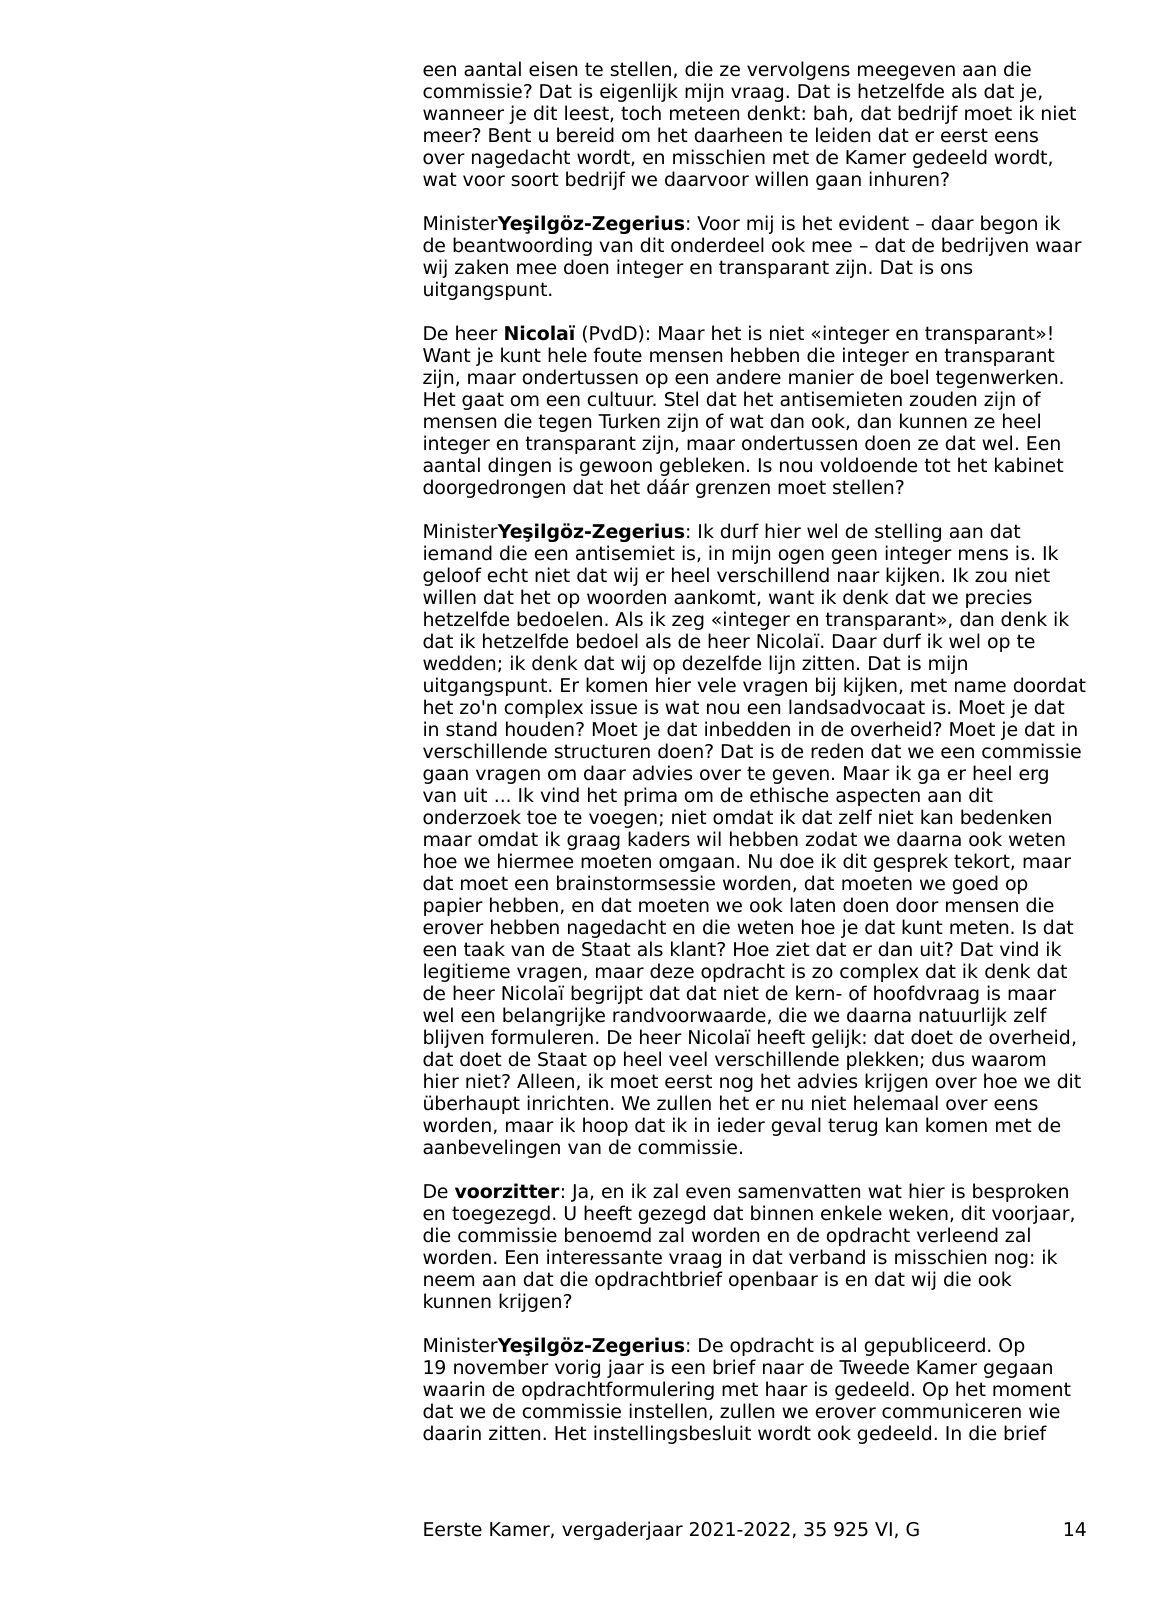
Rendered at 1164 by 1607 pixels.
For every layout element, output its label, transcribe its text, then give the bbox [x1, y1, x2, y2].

text een aantal eisen te stellen, die ze vervolgens meegeven aan die commissie? Dat is eigenlijk mijn vraag. Dat is hetzelfde als dat je, wanneer je dit leest, toch meteen denkt: bah, dat bedrijf moet ik niet meer? Bent u bereid om het daarheen te leiden dat er eerst eens over nagedacht wordt, en misschien met de Kamer gedeeld wordt, wat voor soort bedrijf we daarvoor willen gaan inhuren? [422, 59, 1087, 191]
text MinisterYeşilgöz-Zegerius: De opdracht is al gepubliceerd. Op 19 november vorig jaar is een brief naar de Tweede Kamer gegaan waarin de opdrachtformulering met haar is gedeeld. Op het moment dat we de commissie instellen, zullen we erover communiceren wie daarin zitten. Het instellingsbesluit wordt ook gedeeld. In die brief [422, 1335, 1087, 1445]
text MinisterYeşilgöz-Zegerius: Ik durf hier wel de stelling aan dat iemand die een antisemiet is, in mijn ogen geen integer mens is. Ik geloof echt niet dat wij er heel verschillend naar kijken. Ik zou niet willen dat het op woorden aankomt, want ik denk dat we precies hetzelfde bedoelen. Als ik zeg «integer en transparant», dan denk ik dat ik hetzelfde bedoel als de heer Nicolaï. Daar durf ik wel op te wedden; ik denk dat wij op dezelfde lijn zitten. Dat is mijn uitgangspunt. Er komen hier vele vragen bij kijken, met name doordat het zo'n complex issue is wat nou een landsadvocaat is. Moet je dat in stand houden? Moet je dat inbedden in de overheid? Moet je dat in verschillende structuren doen? Dat is de reden dat we een commissie gaan vragen om daar advies over te geven. Maar ik ga er heel erg van uit ... Ik vind het prima om de ethische aspecten aan dit onderzoek toe te voegen; niet omdat ik dat zelf niet kan bedenken maar omdat ik graag kaders wil hebben zodat we daarna ook weten hoe we hiermee moeten omgaan. Nu doe ik dit gesprek tekort, maar dat moet een brainstormsessie worden, dat moeten we goed op papier hebben, en dat moeten we ook laten doen door mensen die erover hebben nagedacht en die weten hoe je dat kunt meten. Is dat een taak van de Staat als klant? Hoe ziet dat er dan uit? Dat vind ik legitieme vragen, maar deze opdracht is zo complex dat ik denk dat de heer Nicolaï begrijpt dat dat niet de kern- of hoofdvraag is maar wel een belangrijke randvoorwaarde, die we daarna natuurlijk zelf blijven formuleren. De heer Nicolaï heeft gelijk: dat doet de overheid, dat doet de Staat op heel veel verschillende plekken; dus waarom hier niet? Alleen, ik moet eerst nog het advies krijgen over hoe we dit überhaupt inrichten. We zullen het er nu niet helemaal over eens worden, maar ik hoop dat ik in ieder geval terug kan komen met de aanbevelingen van de commissie. [422, 521, 1087, 1159]
text De heer Nicolaï (PvdD): Maar het is niet «integer en transparant»! Want je kunt hele foute mensen hebben die integer en transparant zijn, maar ondertussen op een andere manier de boel tegenwerken. Het gaat om een cultuur. Stel dat het antisemieten zouden zijn of mensen die tegen Turken zijn of wat dan ook, dan kunnen ze heel integer en transparant zijn, maar ondertussen doen ze dat wel. Een aantal dingen is gewoon gebleken. Is nou voldoende tot het kabinet doorgedrongen dat het dáár grenzen moet stellen? [422, 323, 1087, 499]
text MinisterYeşilgöz-Zegerius: Voor mij is het evident – daar begon ik de beantwoording van dit onderdeel ook mee – dat de bedrijven waar wij zaken mee doen integer en transparant zijn. Dat is ons uitgangspunt. [422, 213, 1087, 301]
text De voorzitter: Ja, en ik zal even samenvatten wat hier is besproken en toegezegd. U heeft gezegd dat binnen enkele weken, dit voorjaar, die commissie benoemd zal worden en de opdracht verleend zal worden. Een interessante vraag in dat verband is misschien nog: ik neem aan dat die opdrachtbrief openbaar is en dat wij die ook kunnen krijgen? [422, 1181, 1087, 1313]
